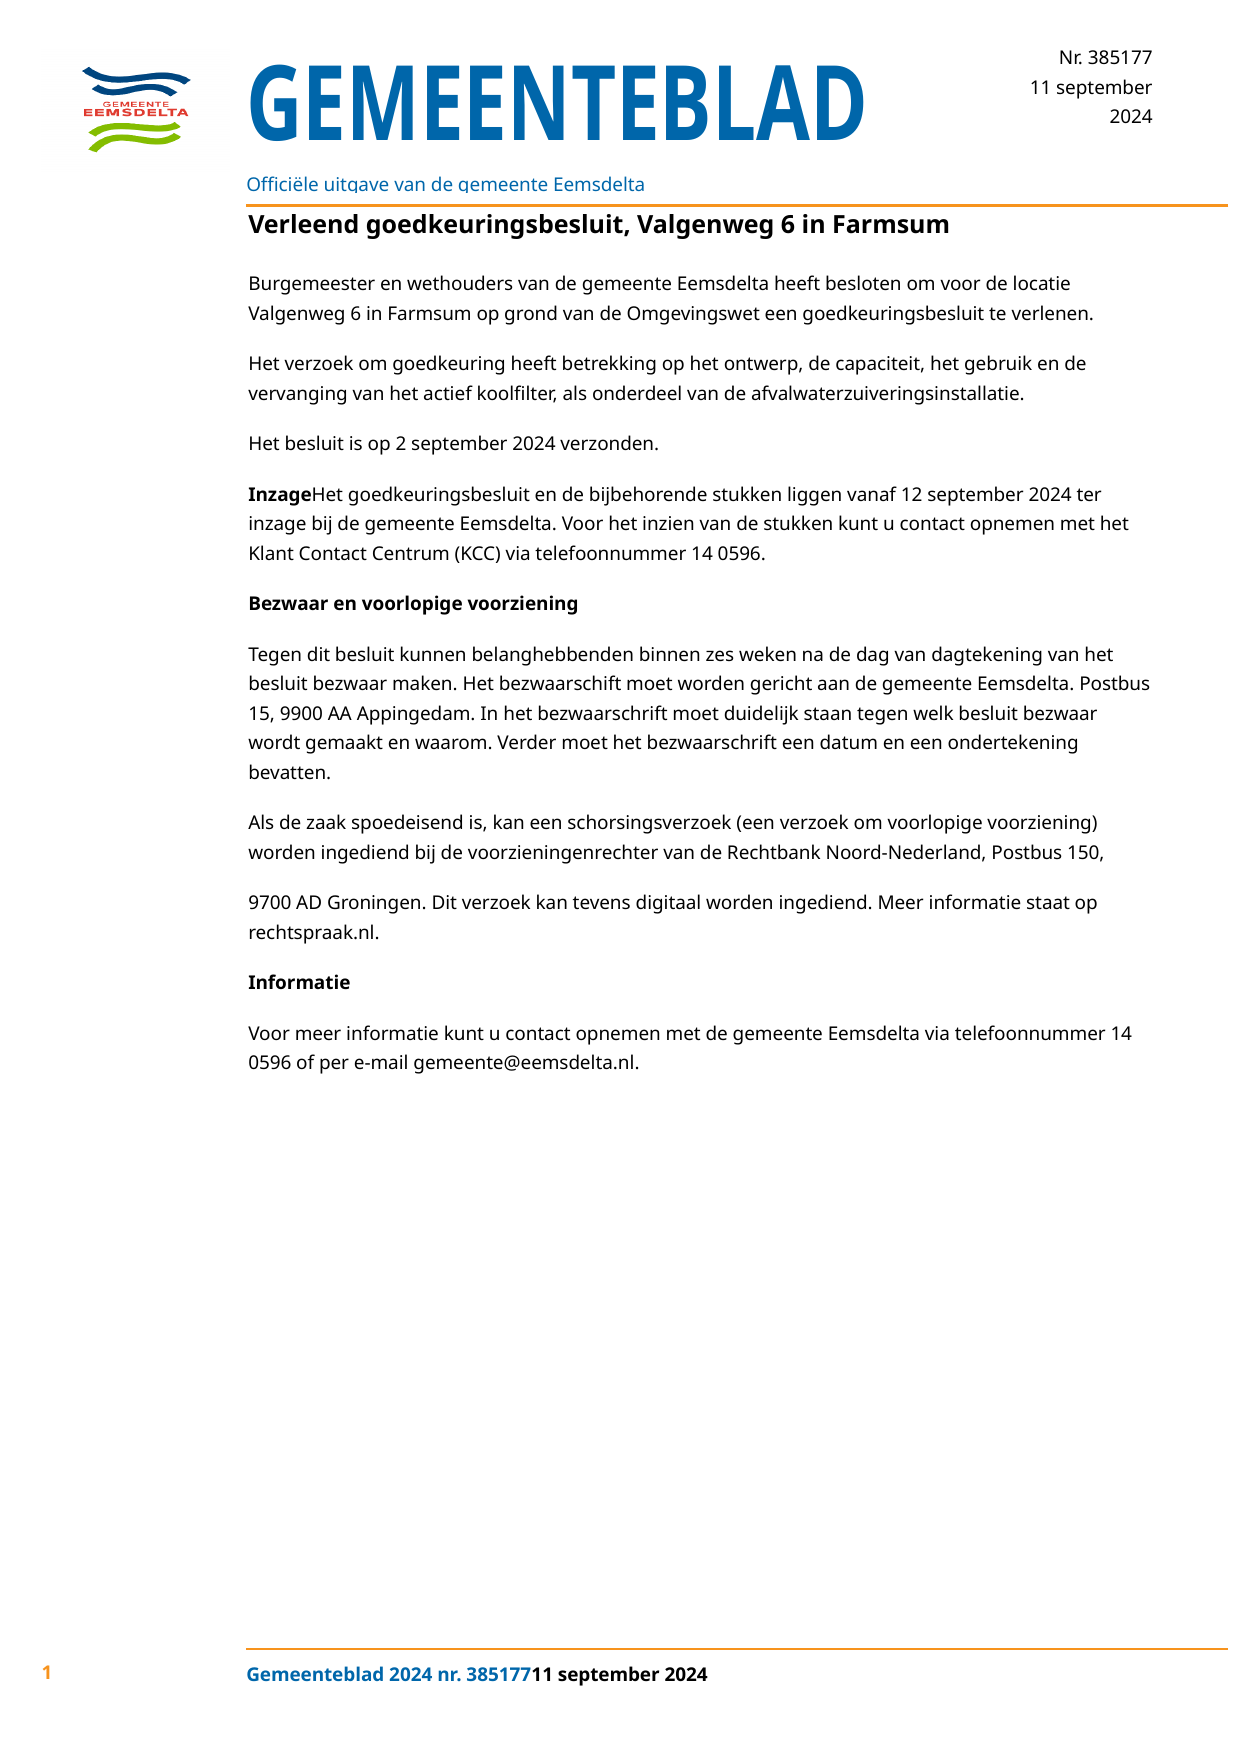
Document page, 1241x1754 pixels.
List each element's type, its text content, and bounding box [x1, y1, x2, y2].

text Voor meer informatie kunt u contact opnemen met de gemeente Eemsdelta via telefoonnummer 14 0596 of per e-mail gemeente@eemsdelta.nl. [248, 1020, 1152, 1075]
text Informatie [248, 969, 1152, 995]
picture [41, 47, 231, 172]
text InzageHet goedkeuringsbesluit en de bijbehorende stukken liggen vanaf 12 september 2024 ter inzage bij de gemeente Eemsdelta. Voor het inzien van de stukken kunt u contact opnemen met het Klant Contact Centrum (KCC) via telefoonnummer 14 0596. [248, 481, 1152, 566]
text Burgemeester en wethouders van de gemeente Eemsdelta heeft besloten om voor de locatie Valgenweg 6 in Farmsum op grond van de Omgevingswet een goedkeuringsbesluit te verlenen. [248, 270, 1152, 326]
text Tegen dit besluit kunnen belanghebbenden binnen zes weken na de dag van dagtekening van het besluit bezwaar maken. Het bezwaarschift moet worden gericht aan de gemeente Eemsdelta. Postbus 15, 9900 AA Appingedam. In het bezwaarschrift moet duidelijk staan tegen welk besluit bezwaar wordt gemaakt en waarom. Verder moet het bezwaarschrift een datum en een ondertekening bevatten. [248, 641, 1152, 785]
text Het verzoek om goedkeuring heeft betrekking op het ontwerp, de capaciteit, het gebruik en de vervanging van het actief koolfilter, als onderdeel van de afvalwaterzuiveringsinstallatie. [248, 350, 1152, 406]
text Verleend goedkeuringsbesluit, Valgenweg 6 in Farmsum [248, 207, 1152, 241]
text 9700 AD Groningen. Dit verzoek kan tevens digitaal worden ingediend. Meer informatie staat op rechtspraak.nl. [248, 889, 1152, 945]
text Als de zaak spoedeisend is, kan een schorsingsverzoek (een verzoek om voorlopige voorziening) worden ingediend bij de voorzieningenrechter van de Rechtbank Noord-Nederland, Postbus 150, [248, 809, 1152, 865]
text Het besluit is op 2 september 2024 verzonden. [248, 430, 1152, 456]
text Bezwaar en voorlopige voorziening [248, 590, 1152, 616]
